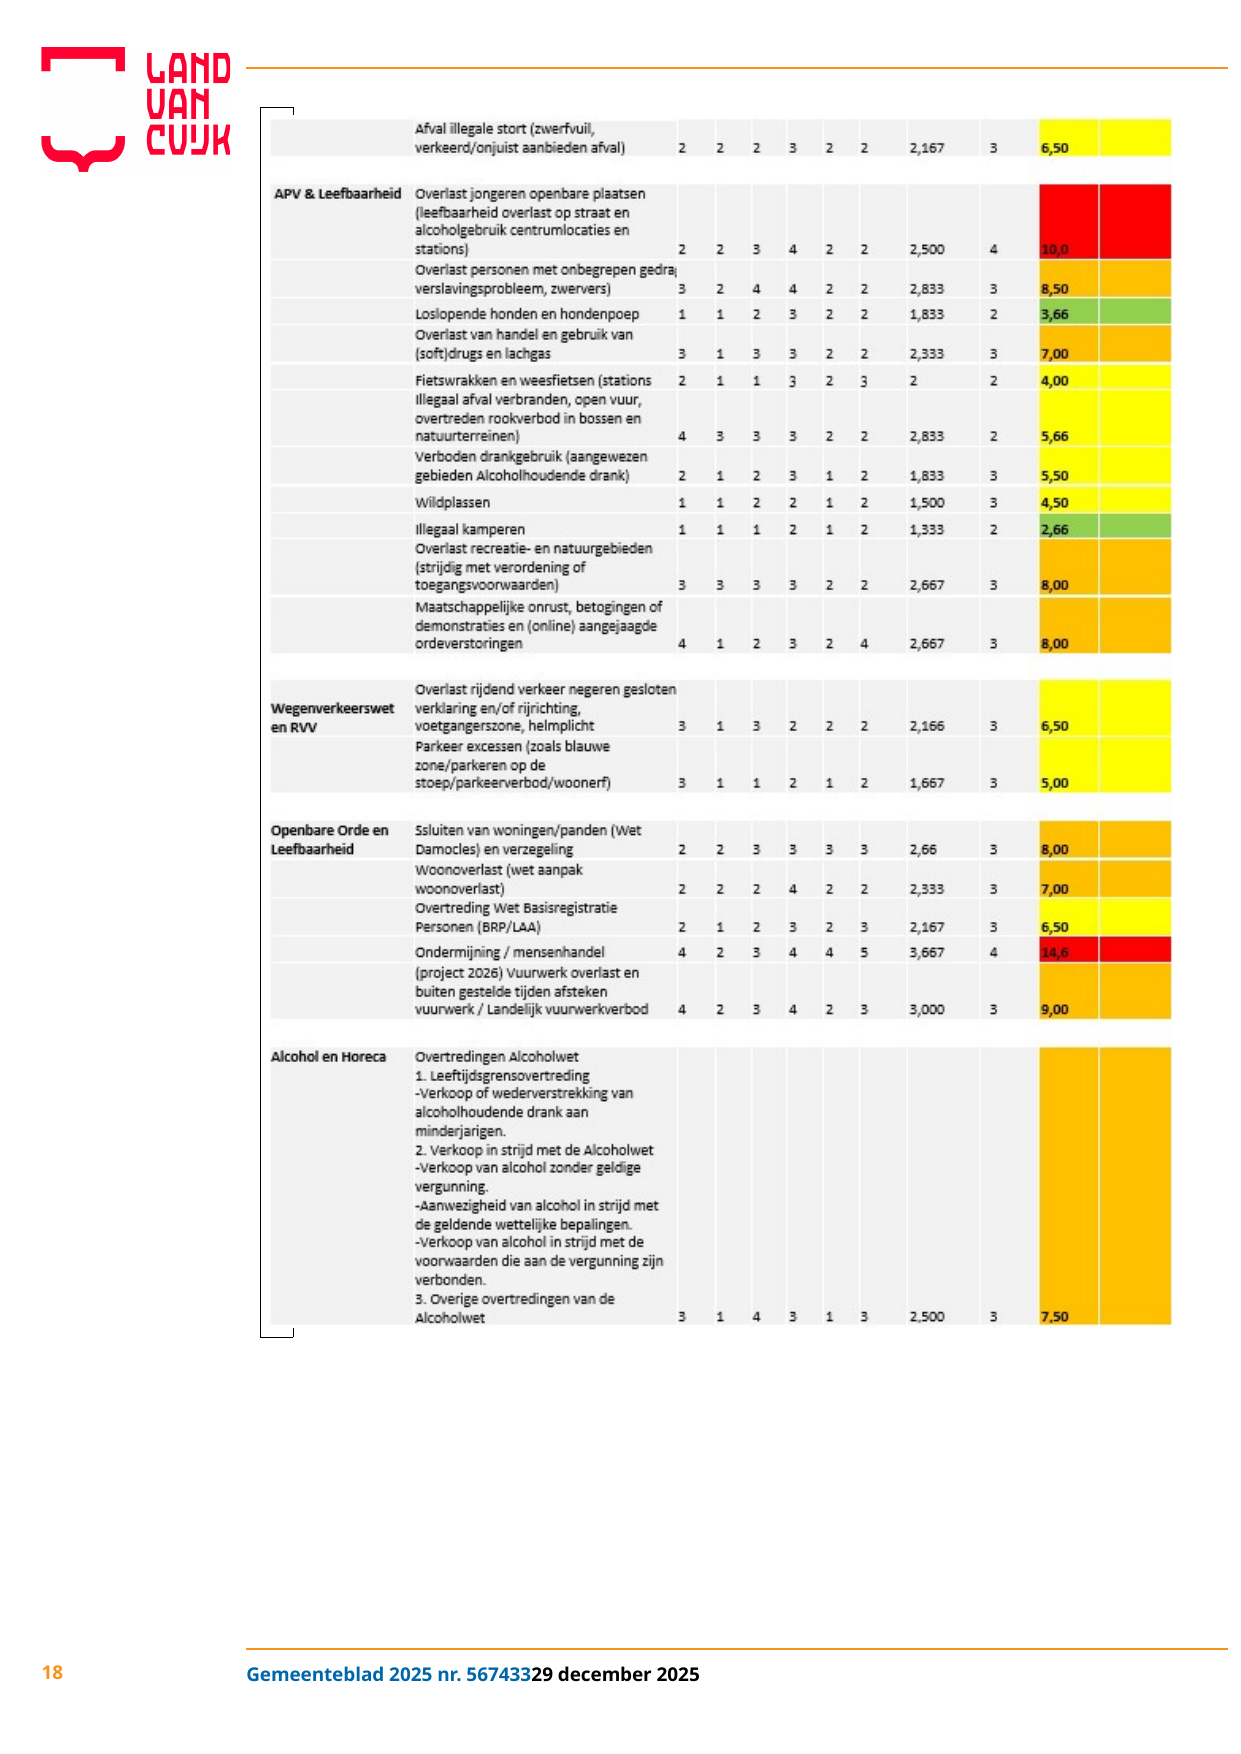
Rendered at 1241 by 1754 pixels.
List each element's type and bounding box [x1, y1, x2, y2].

picture [41, 47, 231, 172]
picture [268, 115, 1173, 1328]
